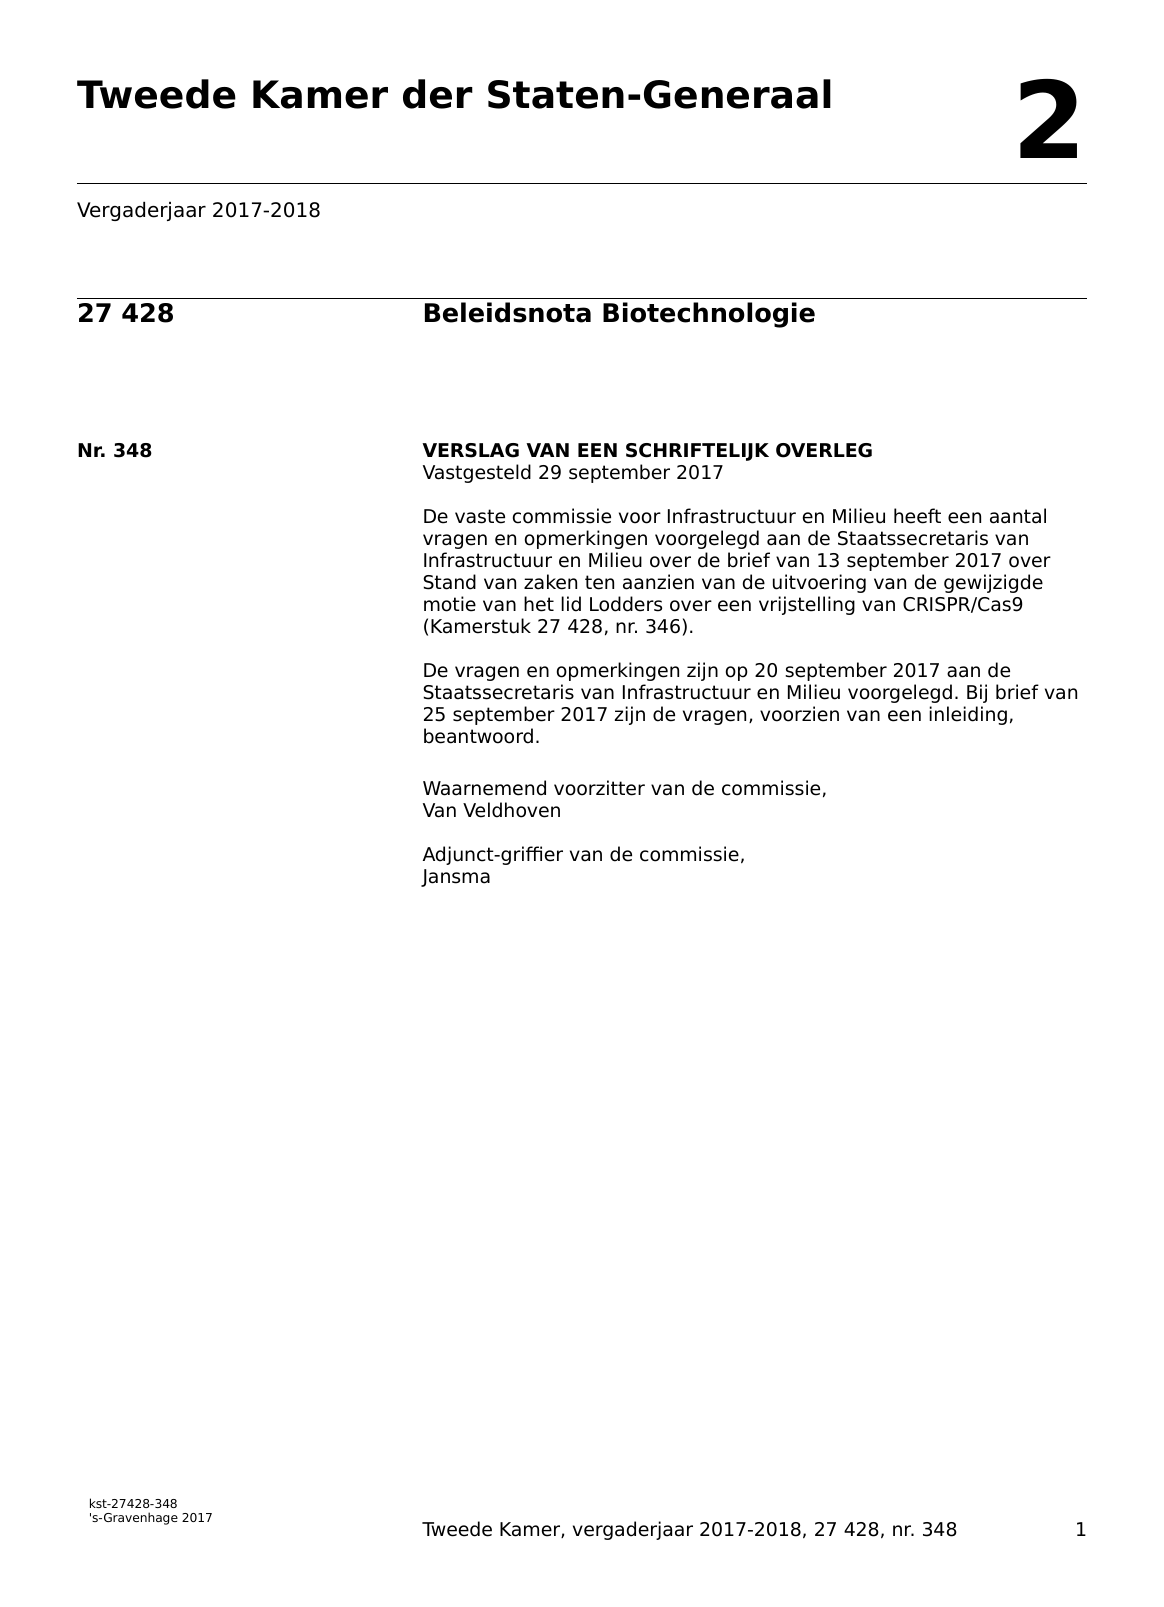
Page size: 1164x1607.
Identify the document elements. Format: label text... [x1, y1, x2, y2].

text Waarnemend voorzitter van de commissie, Van Veldhoven [422, 778, 1087, 822]
subtitle 27 428 Beleidsnota Biotechnologie [77, 299, 1087, 329]
table_header Tweede Kamer der Staten-Generaal [77, 59, 886, 183]
subtitle Nr. 348 VERSLAG VAN EEN SCHRIFTELIJK OVERLEG [77, 440, 1087, 462]
table_cell Vergaderjaar 2017-2018 [77, 184, 1087, 298]
text De vragen en opmerkingen zijn op 20 september 2017 aan de Staatssecretaris van Infrastructuur en Milieu voorgelegd. Bij brief van 25 september 2017 zijn de vragen, voorzien van een inleiding, beantwoord. [422, 660, 1087, 748]
text 's-Gravenhage 2017 [88, 1511, 323, 1525]
table_header 2 [886, 59, 1087, 183]
text De vaste commissie voor Infrastructuur en Milieu heeft een aantal vragen en opmerkingen voorgelegd aan de Staatssecretaris van Infrastructuur en Milieu over de brief van 13 september 2017 over Stand van zaken ten aanzien van de uitvoering van de gewijzigde motie van het lid Lodders over een vrijstelling van CRISPR/Cas9 (Kamerstuk 27 428, nr. 346). [422, 506, 1087, 638]
text Vastgesteld 29 september 2017 [422, 462, 1087, 484]
text kst-27428-348 [88, 1497, 323, 1511]
text Adjunct-griffier van de commissie, Jansma [422, 844, 1087, 888]
